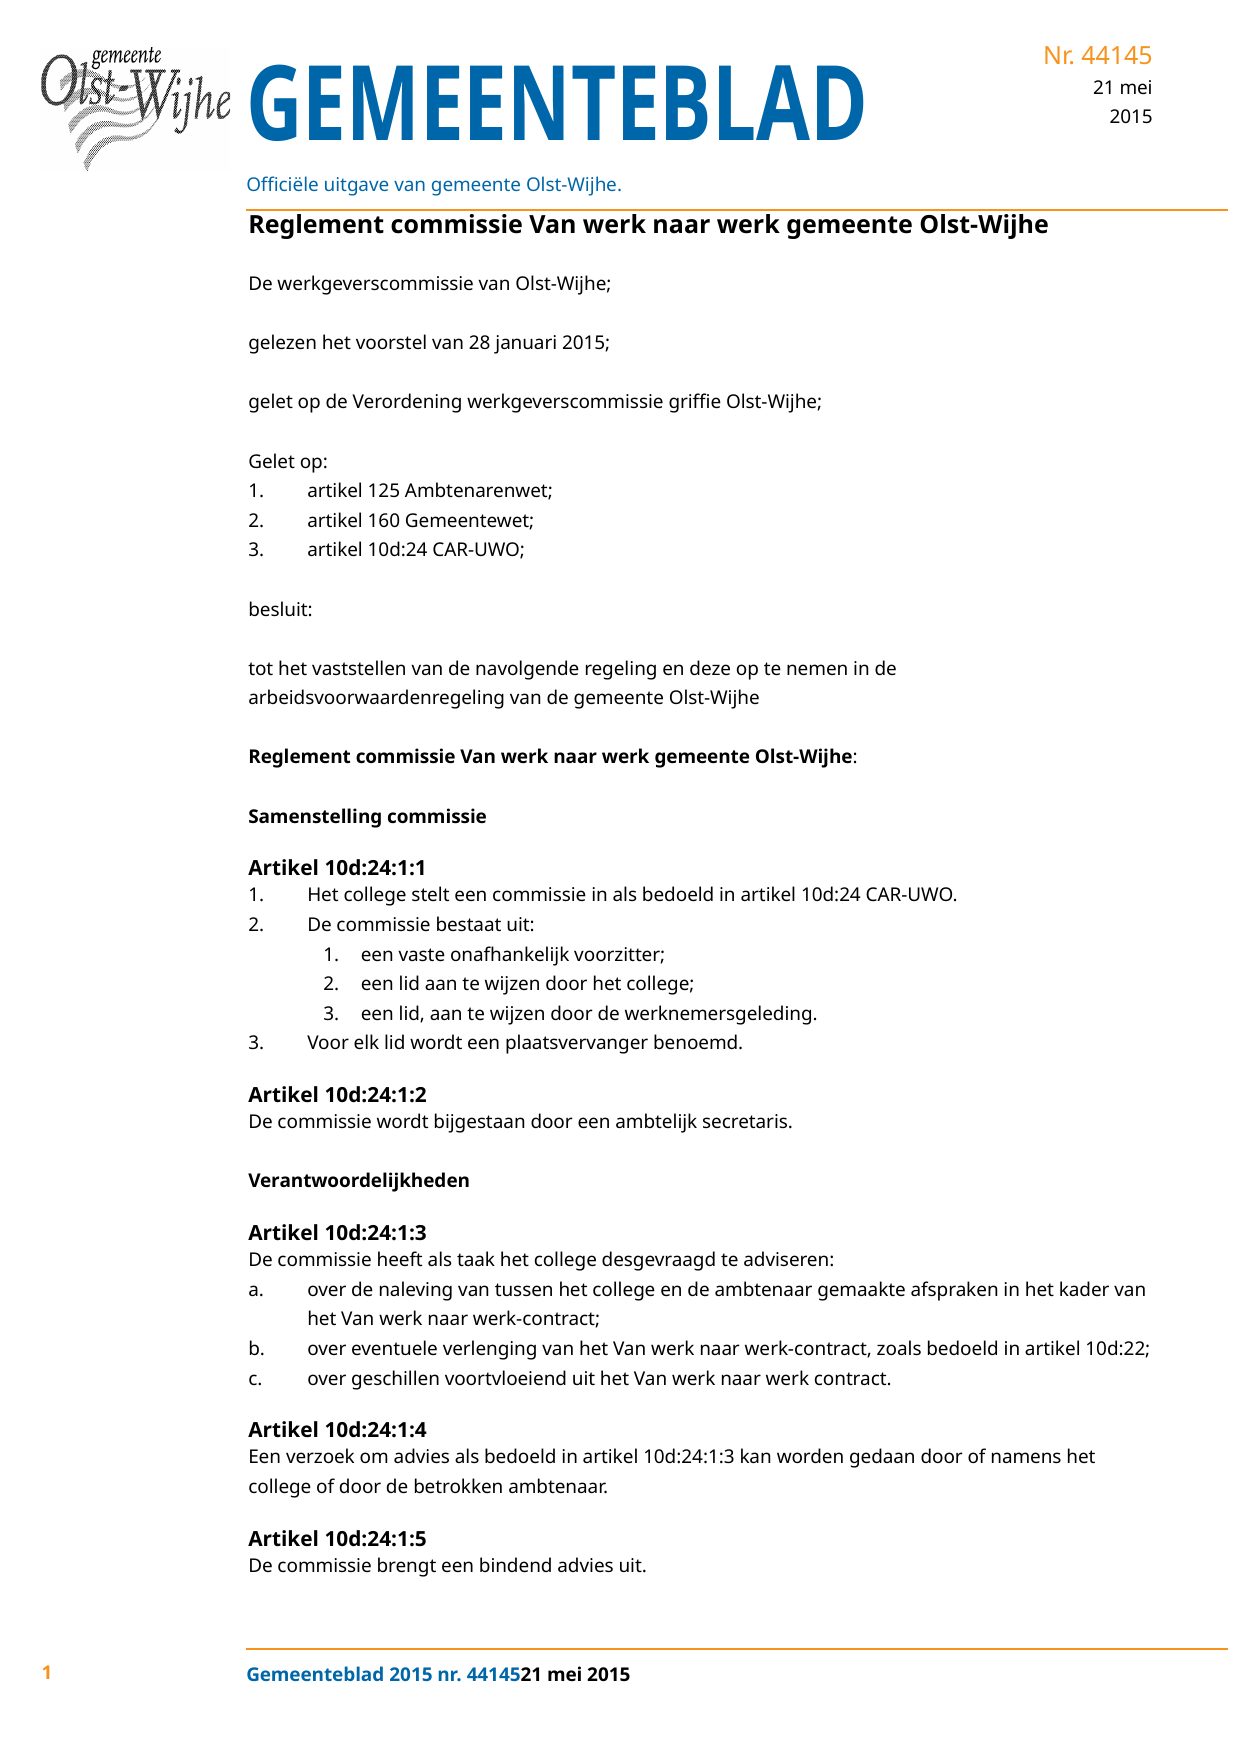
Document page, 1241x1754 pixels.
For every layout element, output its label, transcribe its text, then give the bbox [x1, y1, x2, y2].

list over de naleving van tussen het college en de ambtenaar gemaakte afspraken in het kader van het Van werk naar werk-contract; [248, 1276, 1152, 1331]
text Artikel 10d:24:1:3 [248, 1218, 1152, 1246]
text gelet op de Verordening werkgeverscommissie griffie Olst-Wijhe; [248, 389, 1152, 414]
list artikel 160 Gemeentewet; [248, 507, 1152, 533]
text Artikel 10d:24:1:1 [248, 853, 1152, 882]
list een vaste onafhankelijk voorzitter; [323, 941, 1152, 967]
text tot het vaststellen van de navolgende regeling en deze op te nemen in de arbeidsvoorwaardenregeling van de gemeente Olst-Wijhe [248, 655, 1152, 710]
list over eventuele verlenging van het Van werk naar werk-contract, zoals bedoeld in artikel 10d:22; [248, 1335, 1152, 1361]
text Artikel 10d:24:1:5 [248, 1524, 1152, 1552]
list een lid, aan te wijzen door de werknemersgeleding. [323, 1000, 1152, 1026]
text De werkgeverscommissie van Olst-Wijhe; [248, 270, 1152, 296]
list De commissie bestaat uit: [248, 911, 1152, 937]
text De commissie heeft als taak het college desgevraagd te adviseren: [248, 1246, 1152, 1272]
list artikel 10d:24 CAR-UWO; [248, 537, 1152, 562]
text Samenstelling commissie [248, 803, 1152, 828]
text De commissie brengt een bindend advies uit. [248, 1552, 1152, 1578]
list over geschillen voortvloeiend uit het Van werk naar werk contract. [248, 1365, 1152, 1391]
text De commissie wordt bijgestaan door een ambtelijk secretaris. [248, 1108, 1152, 1134]
list Voor elk lid wordt een plaatsvervanger benoemd. [248, 1029, 1152, 1055]
text gelezen het voorstel van 28 januari 2015; [248, 329, 1152, 355]
text Artikel 10d:24:1:2 [248, 1080, 1152, 1108]
text besluit: [248, 596, 1152, 621]
text Reglement commissie Van werk naar werk gemeente Olst-Wijhe: [248, 744, 1152, 769]
text Reglement commissie Van werk naar werk gemeente Olst-Wijhe [248, 211, 1152, 241]
text Artikel 10d:24:1:4 [248, 1415, 1152, 1444]
text Gelet op: [248, 448, 1152, 473]
list artikel 125 Ambtenarenwet; [248, 477, 1152, 503]
text Verantwoordelijkheden [248, 1168, 1152, 1193]
text Een verzoek om advies als bedoeld in artikel 10d:24:1:3 kan worden gedaan door of namens het college of door de betrokken ambtenaar. [248, 1444, 1152, 1499]
list Het college stelt een commissie in als bedoeld in artikel 10d:24 CAR-UWO. [248, 882, 1152, 907]
list een lid aan te wijzen door het college; [323, 970, 1152, 996]
picture [41, 47, 231, 172]
